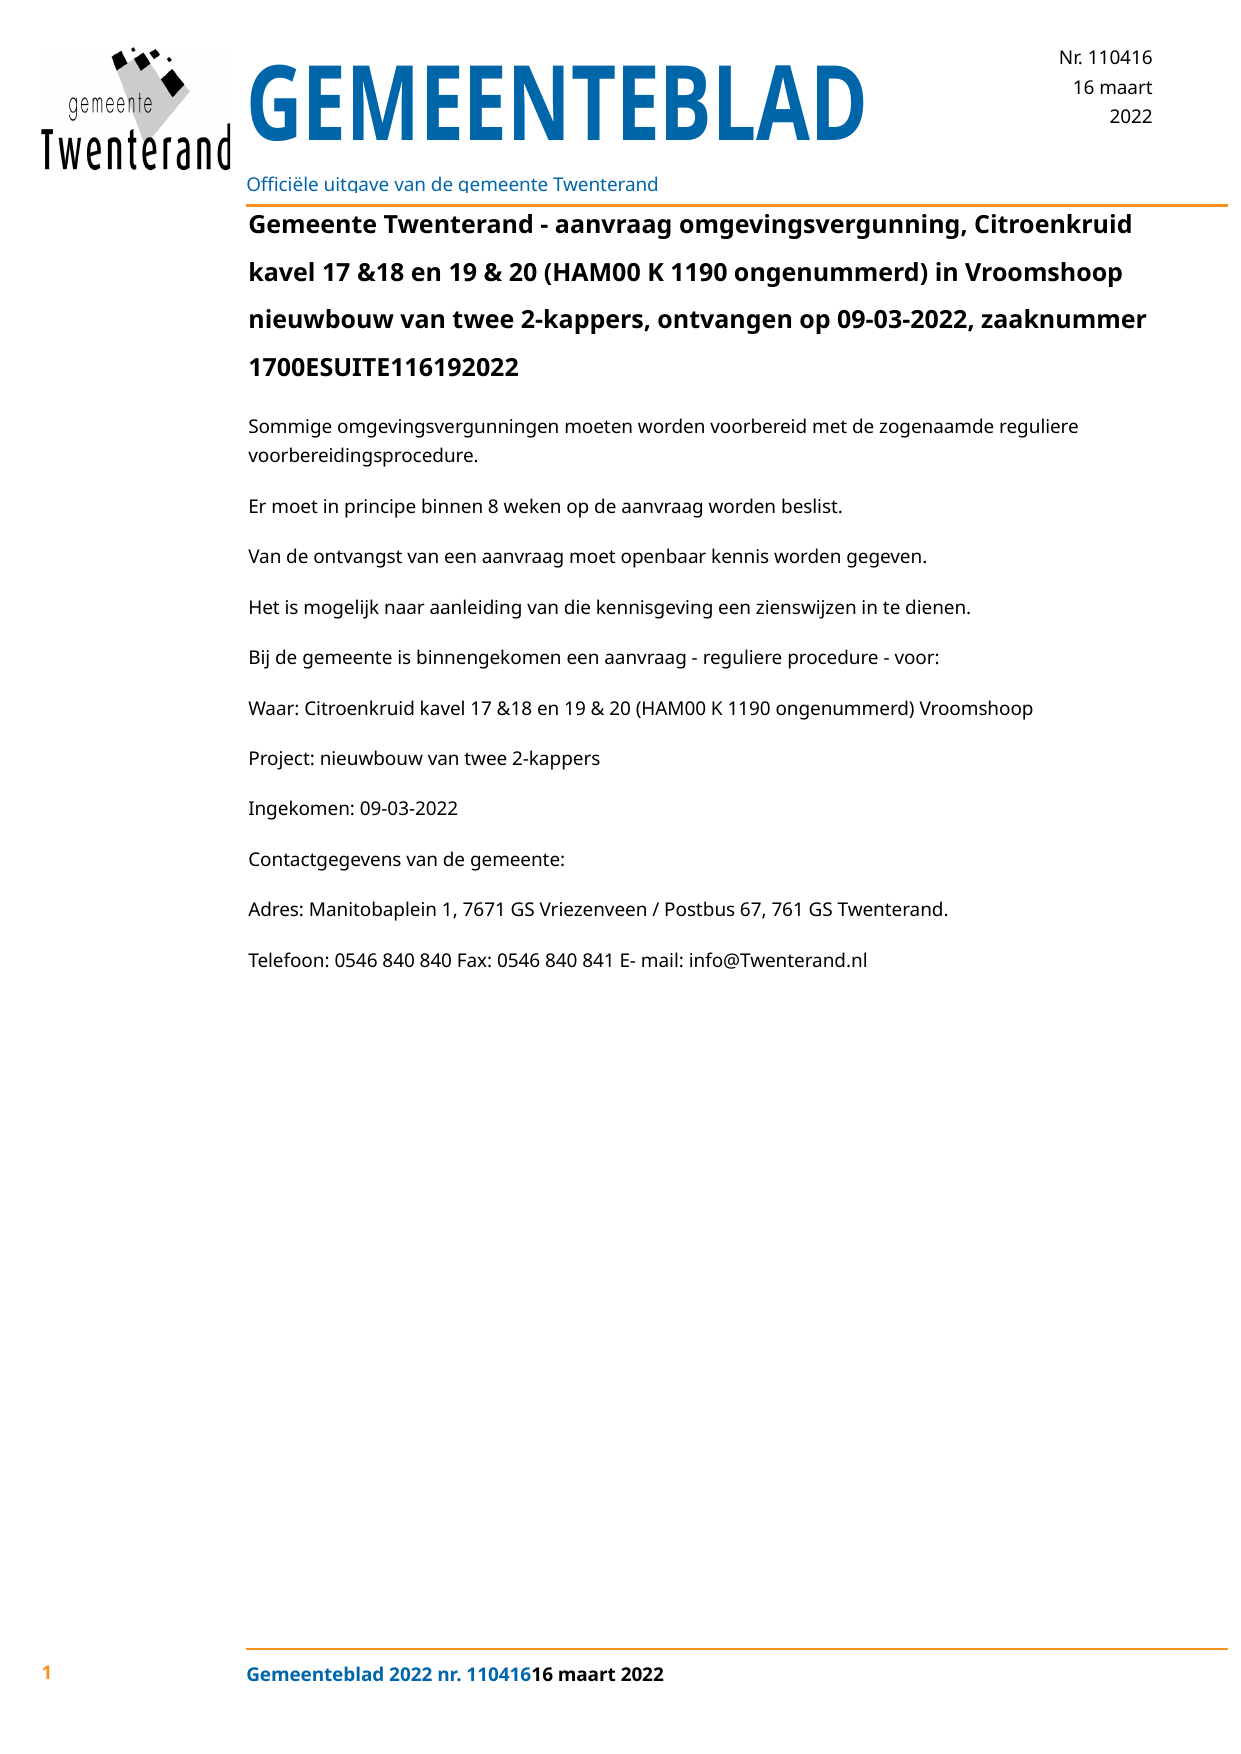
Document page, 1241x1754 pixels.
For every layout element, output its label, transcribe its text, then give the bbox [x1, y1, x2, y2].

text Ingekomen: 09-03-2022 [248, 796, 1152, 821]
text Waar: Citroenkruid kavel 17 &18 en 19 & 20 (HAM00 K 1190 ongenummerd) Vroomshoop [248, 695, 1152, 721]
text Er moet in principe binnen 8 weken op de aanvraag worden beslist. [248, 493, 1152, 519]
text Het is mogelijk naar aanleiding van die kennisgeving een zienswijzen in te dienen. [248, 594, 1152, 620]
text Van de ontvangst van een aanvraag moet openbaar kennis worden gegeven. [248, 543, 1152, 569]
text Project: nieuwbouw van twee 2-kappers [248, 745, 1152, 771]
text Sommige omgevingsvergunningen moeten worden voorbereid met de zogenaamde reguliere voorbereidingsprocedure. [248, 413, 1152, 468]
text Adres: Manitobaplein 1, 7671 GS Vriezenveen / Postbus 67, 761 GS Twenterand. [248, 896, 1152, 922]
picture [41, 47, 231, 172]
text Telefoon: 0546 840 840 Fax: 0546 840 841 E- mail: info@Twenterand.nl [248, 947, 1152, 973]
text Bij de gemeente is binnengekomen een aanvraag - reguliere procedure - voor: [248, 644, 1152, 670]
text Contactgegevens van de gemeente: [248, 846, 1152, 872]
text Gemeente Twenterand - aanvraag omgevingsvergunning, Citroenkruid kavel 17 &18 en 19 & 20 (HAM00 K 1190 ongenummerd) in Vroomshoop nieuwbouw van twee 2-kappers, ontvangen op 09-03-2022, zaaknummer 1700ESUITE116192022 [248, 207, 1152, 384]
